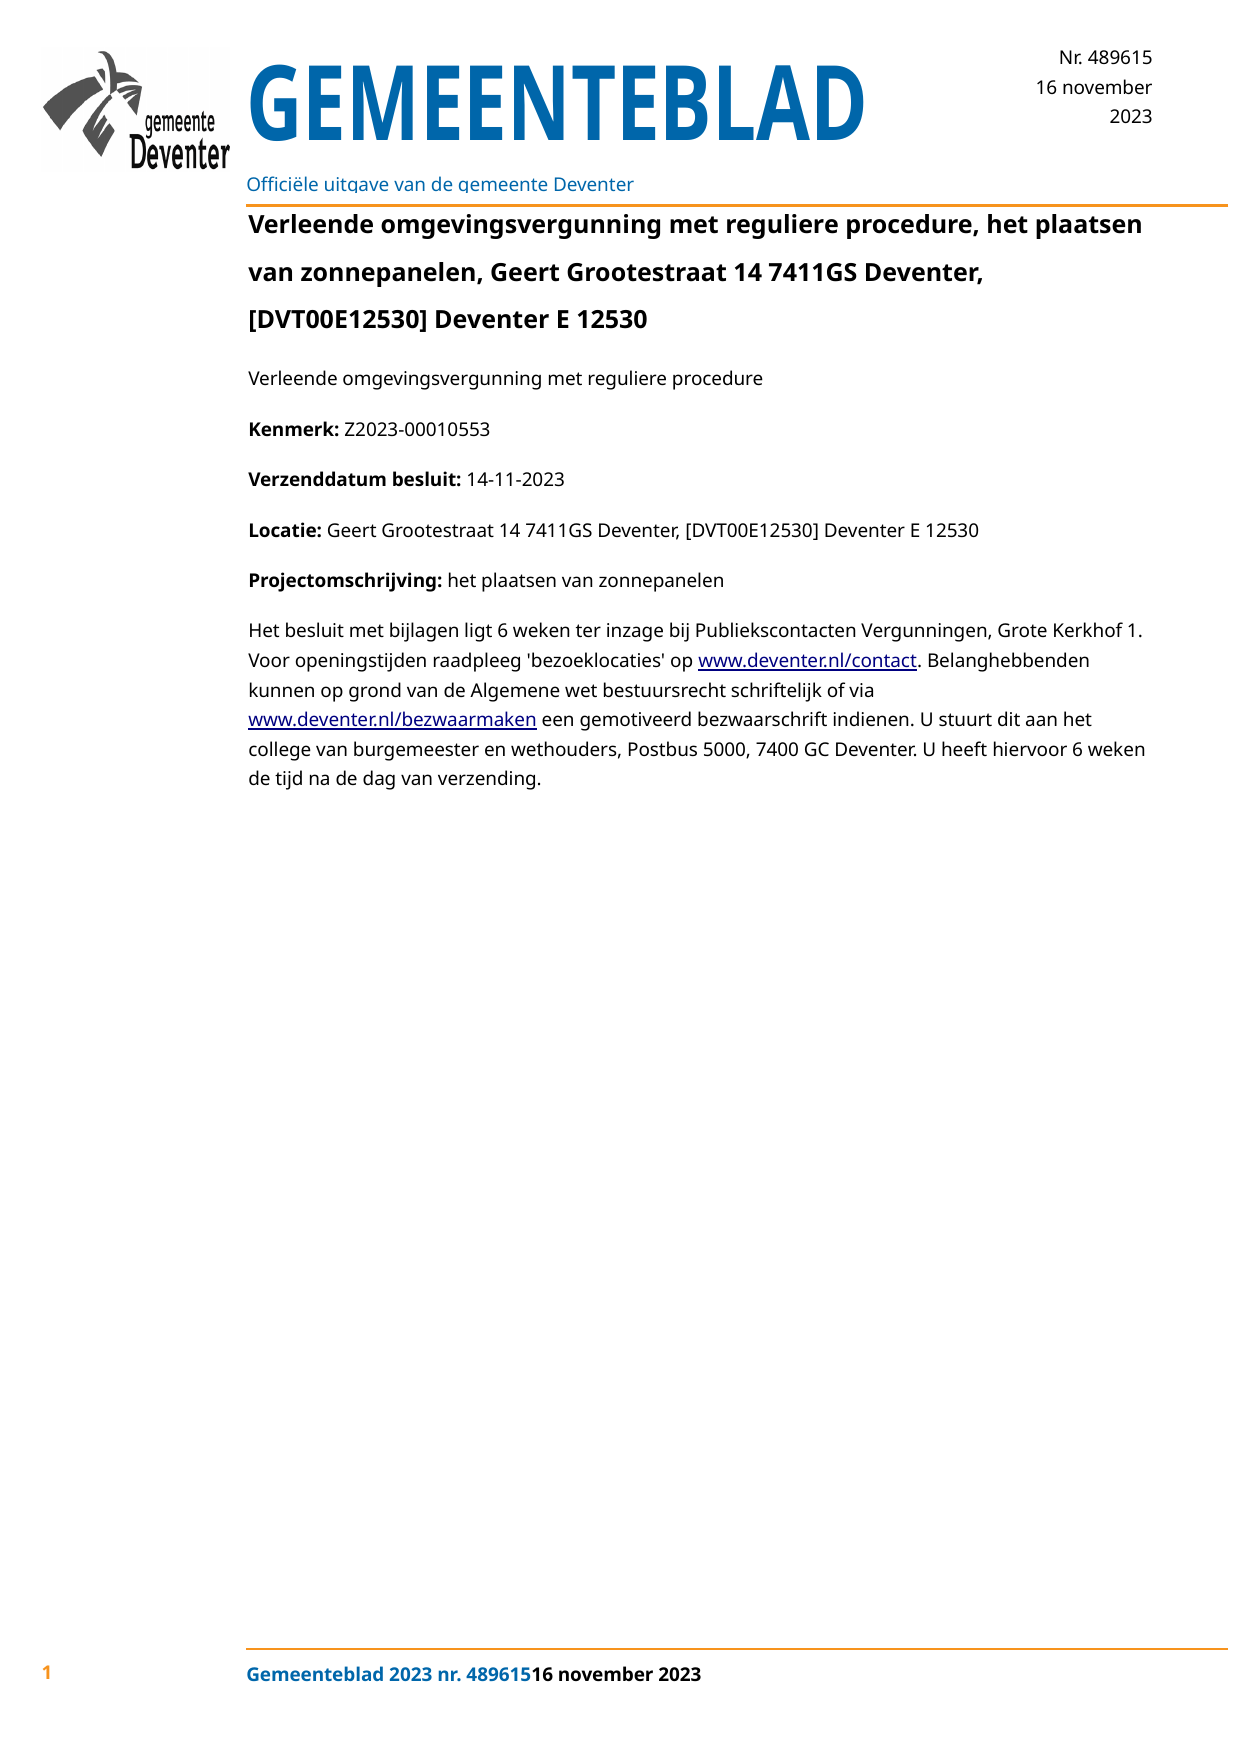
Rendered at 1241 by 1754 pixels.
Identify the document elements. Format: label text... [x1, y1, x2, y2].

text Verleende omgevingsvergunning met reguliere procedure, het plaatsen van zonnepanelen, Geert Grootestraat 14 7411GS Deventer, [DVT00E12530] Deventer E 12530 [248, 207, 1152, 336]
text Kenmerk: Z2023-00010553 [248, 416, 1152, 442]
text Verleende omgevingsvergunning met reguliere procedure [248, 366, 1152, 391]
text Projectomschrijving: het plaatsen van zonnepanelen [248, 567, 1152, 593]
text Locatie: Geert Grootestraat 14 7411GS Deventer, [DVT00E12530] Deventer E 12530 [248, 517, 1152, 542]
text Verzenddatum besluit: 14-11-2023 [248, 466, 1152, 492]
text Het besluit met bijlagen ligt 6 weken ter inzage bij Publiekscontacten Vergunningen, Grote Kerkhof 1. Voor openingstijden raadpleeg 'bezoeklocaties' op www.deventer.nl/contact. Belanghebbenden kunnen op grond van de Algemene wet bestuursrecht schriftelijk of via www.deventer.nl/bezwaarmaken een gemotiveerd bezwaarschrift indienen. U stuurt dit aan het college van burgemeester en wethouders, Postbus 5000, 7400 GC Deventer. U heeft hiervoor 6 weken de tijd na de dag van verzending. [248, 618, 1152, 791]
picture [41, 47, 231, 172]
